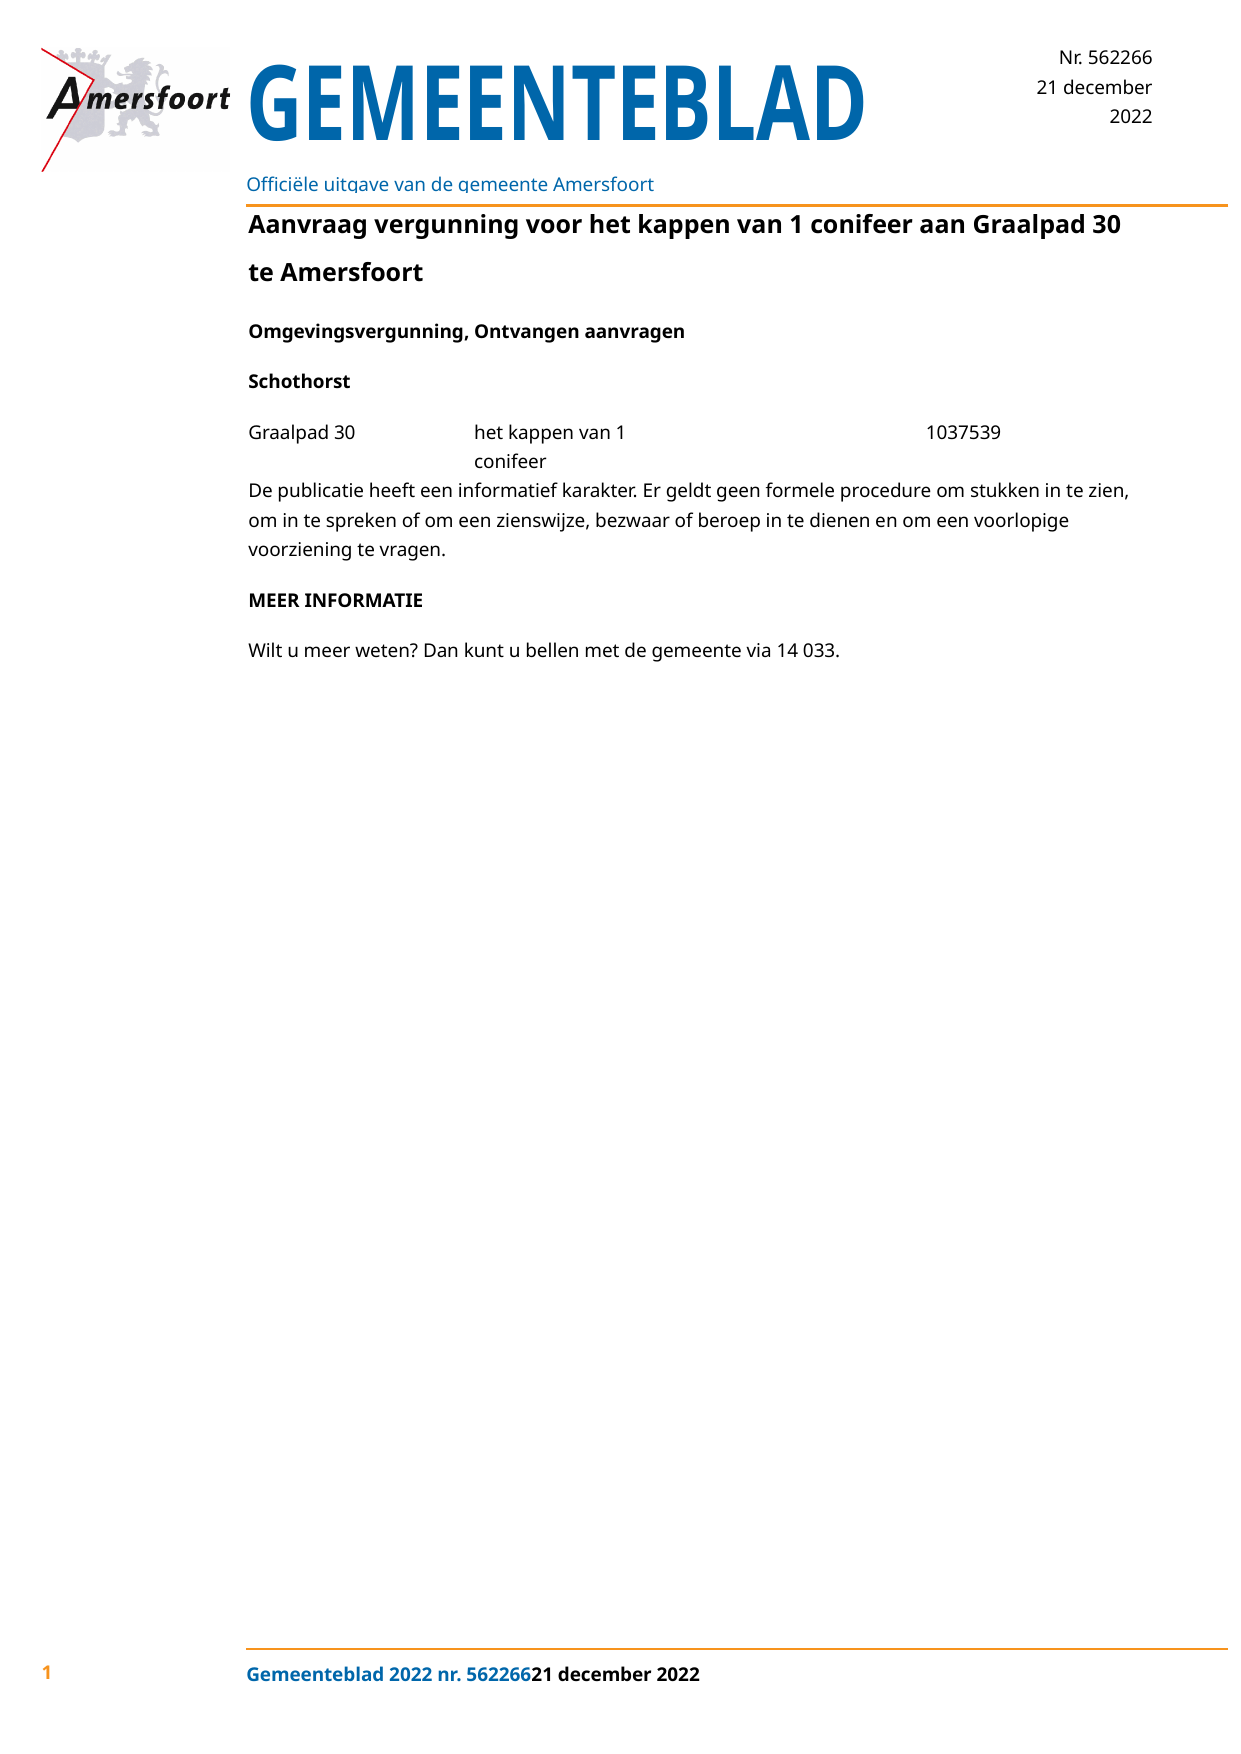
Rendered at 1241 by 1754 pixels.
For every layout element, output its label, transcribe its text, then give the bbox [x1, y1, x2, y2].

table_header Graalpad 30 [248, 419, 474, 474]
text Aanvraag vergunning voor het kappen van 1 conifeer aan Graalpad 30 te Amersfoort [248, 207, 1152, 288]
picture [41, 47, 231, 172]
table_header het kappen van 1 conifeer [474, 419, 700, 474]
table_header 1037539 [926, 419, 1152, 474]
table_header [700, 419, 926, 474]
text Schothorst [248, 368, 1152, 394]
text Omgevingsvergunning, Ontvangen aanvragen [248, 318, 1152, 344]
text Wilt u meer weten? Dan kunt u bellen met de gemeente via 14 033. [248, 637, 1152, 663]
text MEER INFORMATIE [248, 587, 1152, 613]
text De publicatie heeft een informatief karakter. Er geldt geen formele procedure om stukken in te zien, om in te spreken of om een zienswijze, bezwaar of beroep in te dienen en om een voorlopige voorziening te vragen. [248, 477, 1152, 562]
